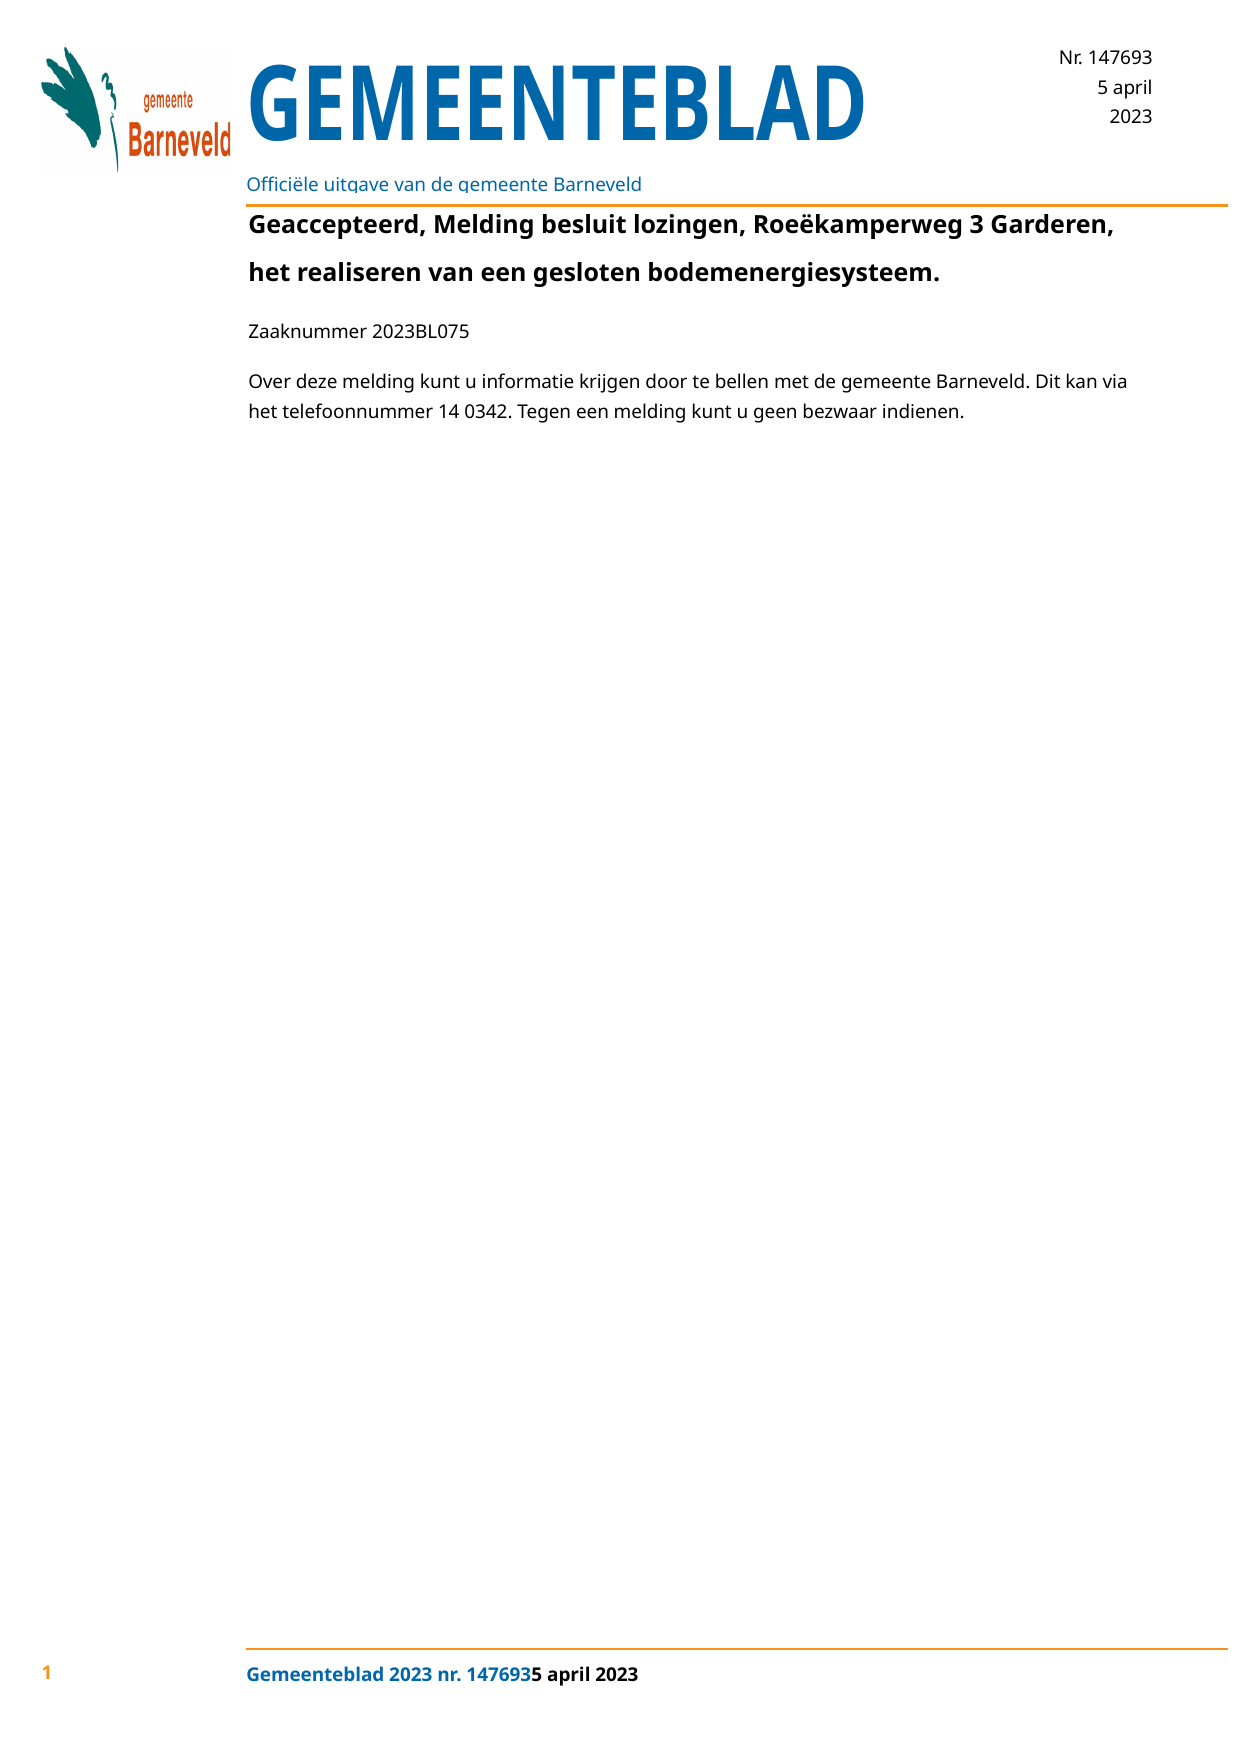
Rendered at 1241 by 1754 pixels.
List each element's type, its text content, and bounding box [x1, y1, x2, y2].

text Geaccepteerd, Melding besluit lozingen, Roeëkamperweg 3 Garderen, het realiseren van een gesloten bodemenergiesysteem. [248, 207, 1152, 288]
text Over deze melding kunt u informatie krijgen door te bellen met de gemeente Barneveld. Dit kan via het telefoonnummer 14 0342. Tegen een melding kunt u geen bezwaar indienen. [248, 368, 1152, 424]
picture [41, 47, 231, 172]
text Zaaknummer 2023BL075 [248, 318, 1152, 344]
